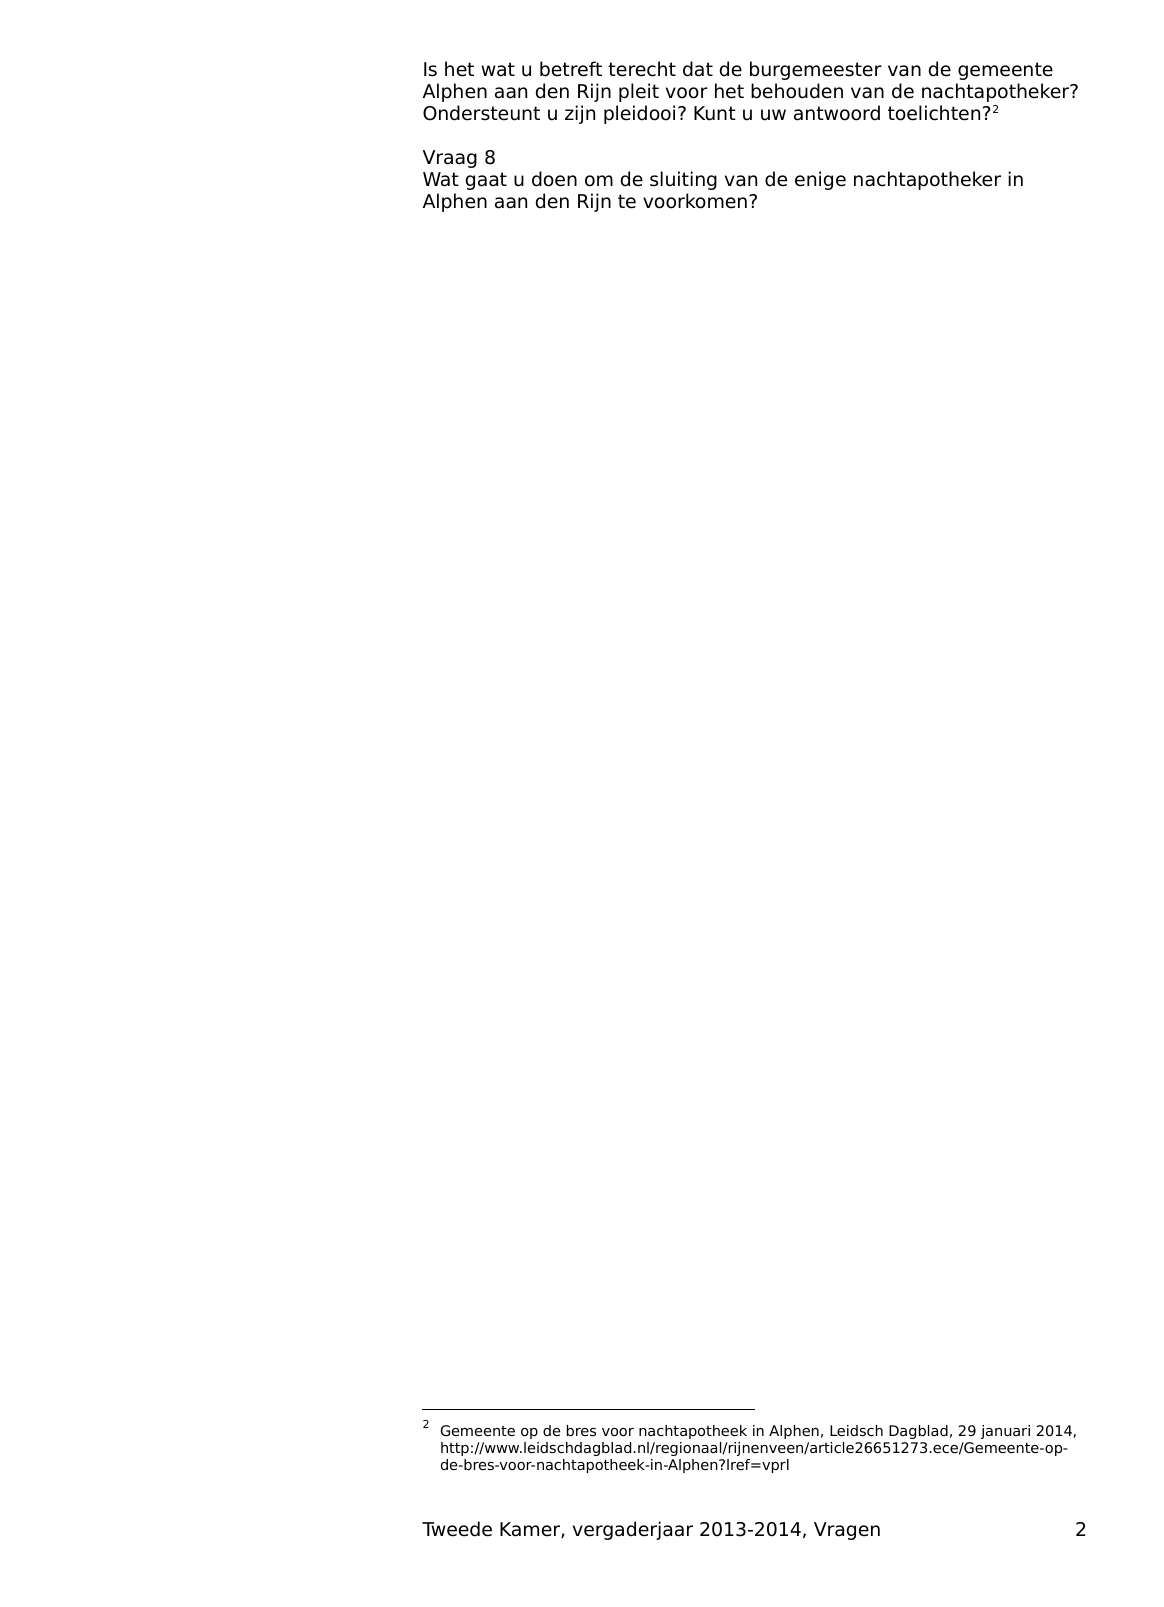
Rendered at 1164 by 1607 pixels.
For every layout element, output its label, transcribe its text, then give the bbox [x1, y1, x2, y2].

text Vraag 8 [422, 147, 1087, 169]
text Wat gaat u doen om de sluiting van de enige nachtapotheker in Alphen aan den Rijn te voorkomen? [422, 169, 1087, 213]
text Gemeente op de bres voor nachtapotheek in Alphen, Leidsch Dagblad, 29 januari 2014, http://www.leidschdagblad.nl/regionaal/rijnenveen/article26651273.ece/Gemeente-op-de-bres-voor-nachtapotheek-in-Alphen?lref=vprl [422, 1418, 1087, 1474]
text Is het wat u betreft terecht dat de burgemeester van de gemeente Alphen aan den Rijn pleit voor het behouden van de nachtapotheker? Ondersteunt u zijn pleidooi? Kunt u uw antwoord toelichten? [422, 59, 1087, 125]
